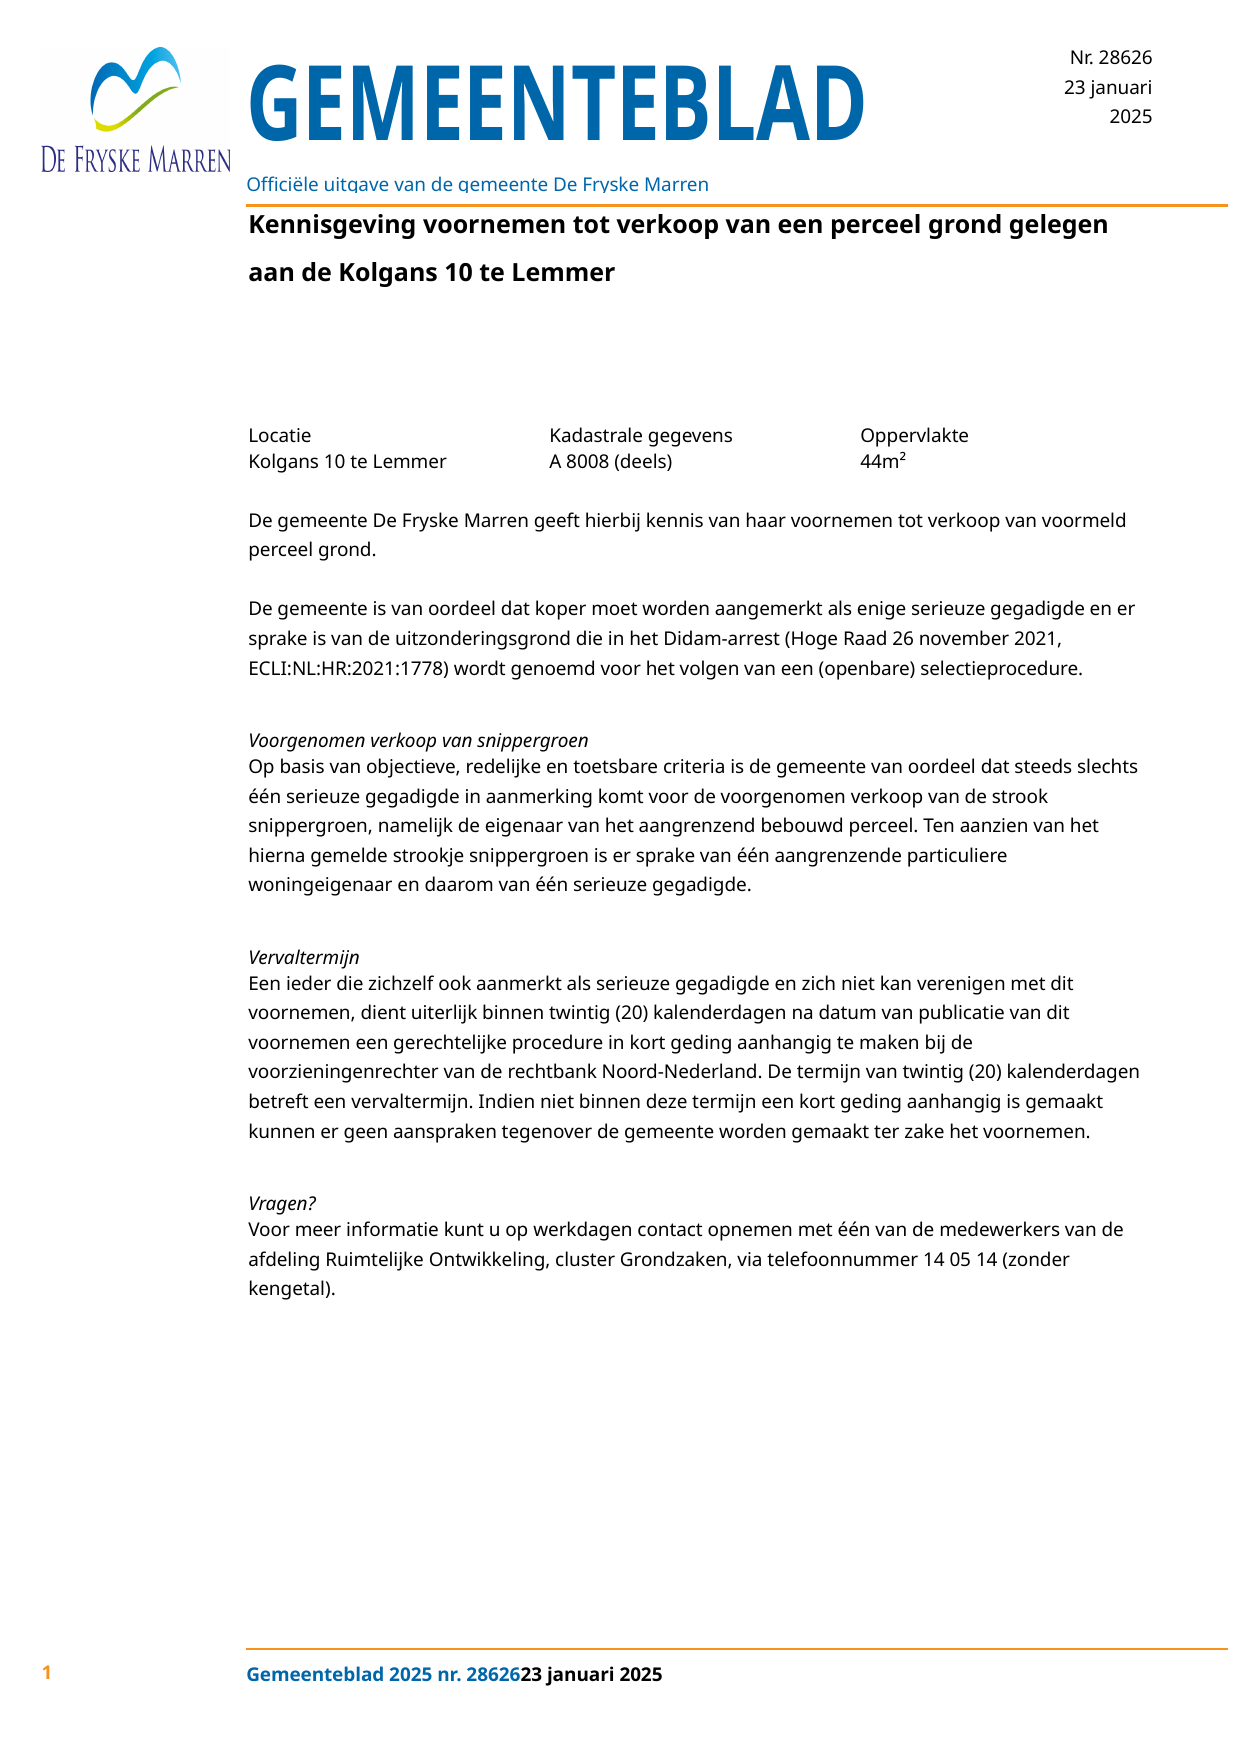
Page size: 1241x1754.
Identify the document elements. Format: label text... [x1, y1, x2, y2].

text Op basis van objectieve, redelijke en toetsbare criteria is de gemeente van oordeel dat steeds slechts één serieuze gegadigde in aanmerking komt voor de voorgenomen verkoop van de strook snippergroen, namelijk de eigenaar van het aangrenzend bebouwd perceel. Ten aanzien van het hierna gemelde strookje snippergroen is er sprake van één aangrenzende particuliere woningeigenaar en daarom van één serieuze gegadigde. [248, 753, 1152, 897]
table_header Oppervlakte [860, 423, 1152, 448]
text Voorgenomen verkoop van snippergroen [248, 727, 1152, 753]
table_cell A 8008 (deels) [549, 448, 860, 474]
text Voor meer informatie kunt u op werkdagen contact opnemen met één van de medewerkers van de [248, 1216, 1152, 1242]
text Kennisgeving voornemen tot verkoop van een perceel grond gelegen aan de Kolgans 10 te Lemmer [248, 207, 1152, 288]
table_cell Kolgans 10 te Lemmer [248, 448, 549, 474]
text afdeling Ruimtelijke Ontwikkeling, cluster Grondzaken, via telefoonnummer 14 05 14 (zonder kengetal). [248, 1246, 1152, 1301]
table_header Locatie [248, 423, 549, 448]
table_header Kadastrale gegevens [549, 423, 860, 448]
text De gemeente De Fryske Marren geeft hierbij kennis van haar voornemen tot verkoop van voormeld perceel grond. [248, 507, 1152, 562]
picture [41, 47, 231, 172]
table_cell 44m² [860, 448, 1152, 474]
text De gemeente is van oordeel dat koper moet worden aangemerkt als enige serieuze gegadigde en er sprake is van de uitzonderingsgrond die in het Didam-arrest (Hoge Raad 26 november 2021, ECLI:NL:HR:2021:1778) wordt genoemd voor het volgen van een (openbare) selectieprocedure. [248, 596, 1152, 681]
text Vragen? [248, 1191, 1152, 1216]
text Een ieder die zichzelf ook aanmerkt als serieuze gegadigde en zich niet kan verenigen met dit voornemen, dient uiterlijk binnen twintig (20) kalenderdagen na datum van publicatie van dit voornemen een gerechtelijke procedure in kort geding aanhangig te maken bij de voorzieningenrechter van de rechtbank Noord-Nederland. De termijn van twintig (20) kalenderdagen betreft een vervaltermijn. Indien niet binnen deze termijn een kort geding aanhangig is gemaakt kunnen er geen aanspraken tegenover de gemeente worden gemaakt ter zake het voornemen. [248, 970, 1152, 1144]
text Vervaltermijn [248, 944, 1152, 970]
